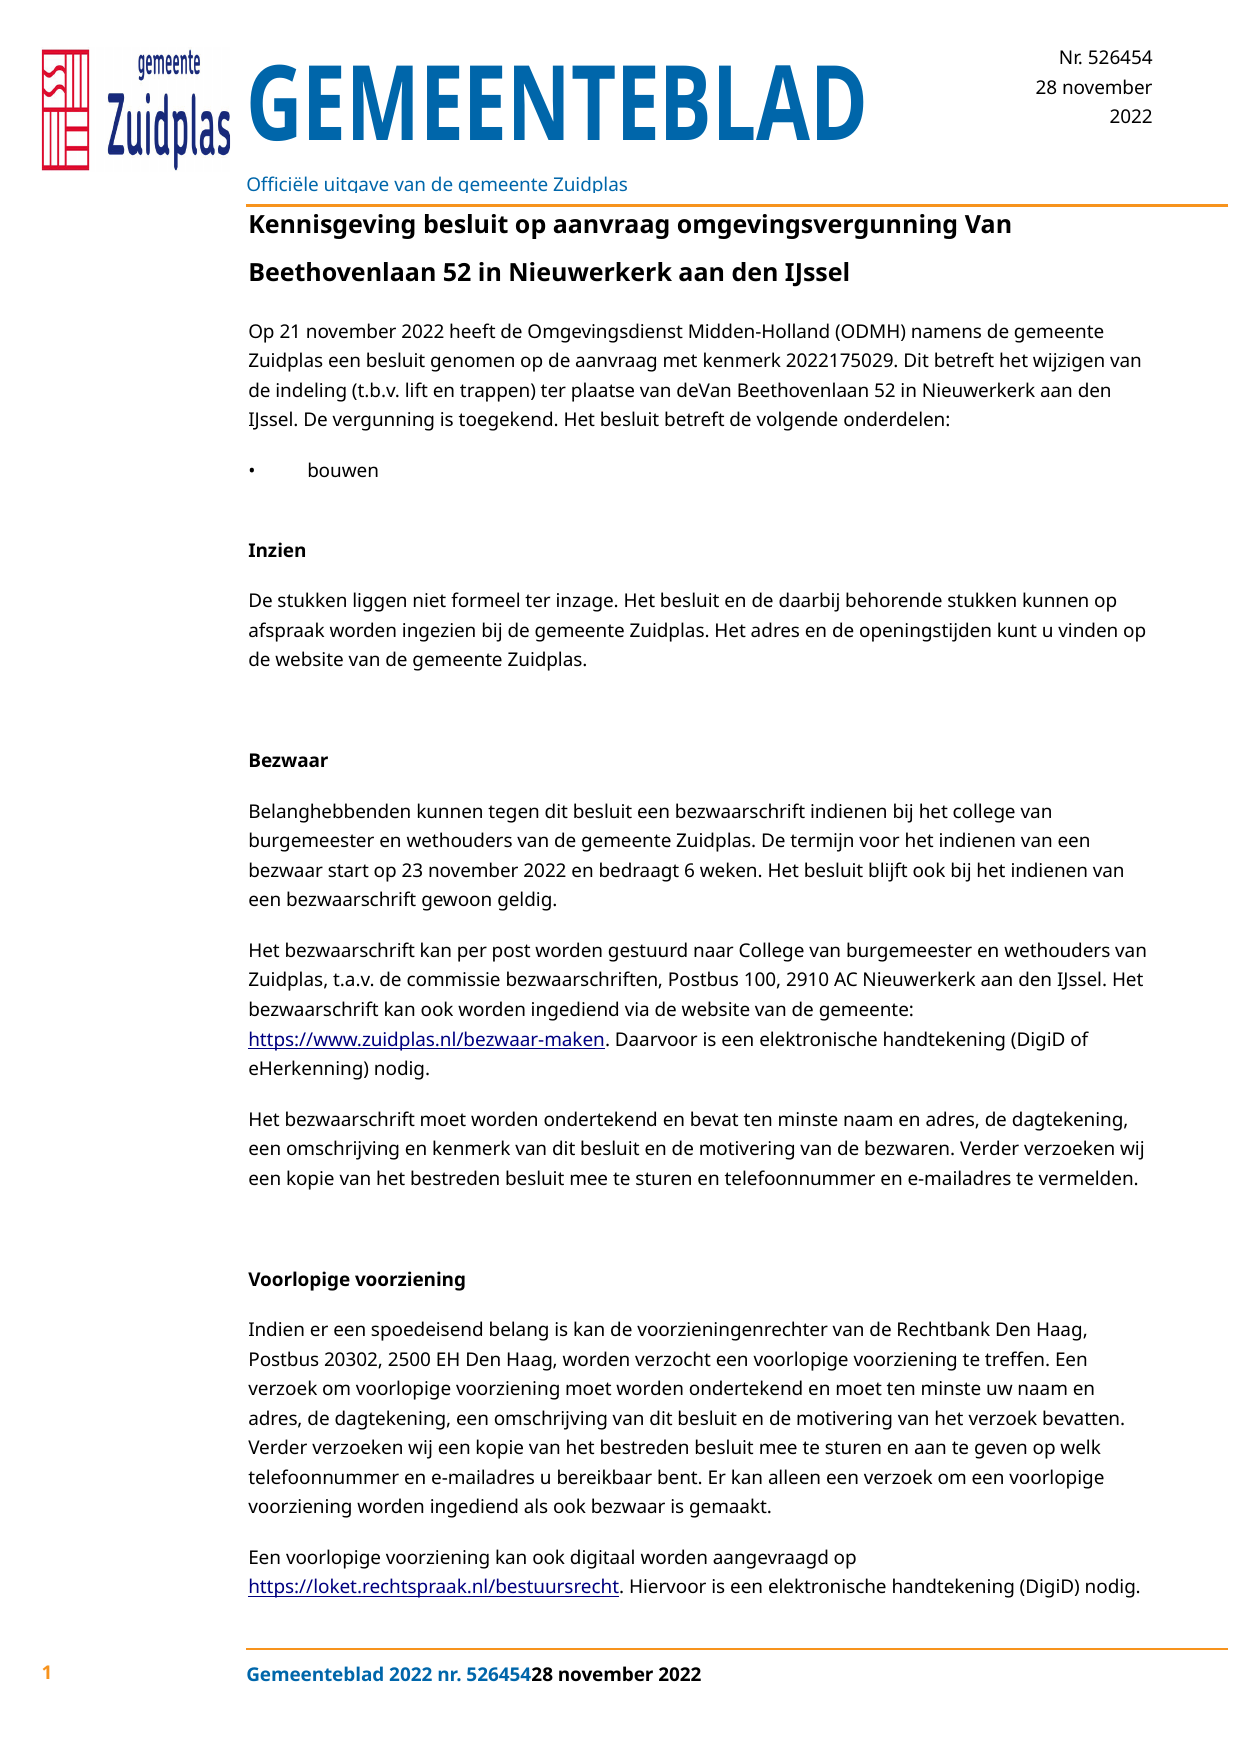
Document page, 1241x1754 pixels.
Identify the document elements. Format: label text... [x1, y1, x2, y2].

text Een voorlopige voorziening kan ook digitaal worden aangevraagd op https://loket.rechtspraak.nl/bestuursrecht. Hiervoor is een elektronische handtekening (DigiD) nodig. [248, 1544, 1152, 1599]
text Op 21 november 2022 heeft de Omgevingsdienst Midden-Holland (ODMH) namens de gemeente Zuidplas een besluit genomen op de aanvraag met kenmerk 2022175029. Dit betreft het wijzigen van de indeling (t.b.v. lift en trappen) ter plaatse van deVan Beethovenlaan 52 in Nieuwerkerk aan den IJssel. De vergunning is toegekend. Het besluit betreft de volgende onderdelen: [248, 318, 1152, 432]
text Inzien [248, 537, 1152, 563]
text Indien er een spoedeisend belang is kan de voorzieningenrechter van de Rechtbank Den Haag, Postbus 20302, 2500 EH Den Haag, worden verzocht een voorlopige voorziening te treffen. Een verzoek om voorlopige voorziening moet worden ondertekend en moet ten minste uw naam en adres, de dagtekening, een omschrijving van dit besluit en de motivering van het verzoek bevatten. Verder verzoeken wij een kopie van het bestreden besluit mee te sturen en aan te geven op welk telefoonnummer en e-mailadres u bereikbaar bent. Er kan alleen een verzoek om een voorlopige voorziening worden ingediend als ook bezwaar is gemaakt. [248, 1316, 1152, 1519]
picture [41, 47, 231, 172]
text Kennisgeving besluit op aanvraag omgevingsvergunning Van Beethovenlaan 52 in Nieuwerkerk aan den IJssel [248, 207, 1152, 288]
list bouwen [248, 457, 1152, 483]
text Bezwaar [248, 747, 1152, 773]
text De stukken liggen niet formeel ter inzage. Het besluit en de daarbij behorende stukken kunnen op afspraak worden ingezien bij de gemeente Zuidplas. Het adres en de openingstijden kunt u vinden op de website van de gemeente Zuidplas. [248, 587, 1152, 672]
text Het bezwaarschrift kan per post worden gestuurd naar College van burgemeester en wethouders van Zuidplas, t.a.v. de commissie bezwaarschriften, Postbus 100, 2910 AC Nieuwerkerk aan den IJssel. Het bezwaarschrift kan ook worden ingediend via de website van de gemeente: https://www.zuidplas.nl/bezwaar-maken. Daarvoor is een elektronische handtekening (DigiD of eHerkenning) nodig. [248, 937, 1152, 1081]
text Belanghebbenden kunnen tegen dit besluit een bezwaarschrift indienen bij het college van burgemeester en wethouders van de gemeente Zuidplas. De termijn voor het indienen van een bezwaar start op 23 november 2022 en bedraagt 6 weken. Het besluit blijft ook bij het indienen van een bezwaarschrift gewoon geldig. [248, 798, 1152, 912]
text Voorlopige voorziening [248, 1266, 1152, 1292]
text Het bezwaarschrift moet worden ondertekend en bevat ten minste naam en adres, de dagtekening, een omschrijving en kenmerk van dit besluit en de motivering van de bezwaren. Verder verzoeken wij een kopie van het bestreden besluit mee te sturen en telefoonnummer en e-mailadres te vermelden. [248, 1106, 1152, 1191]
